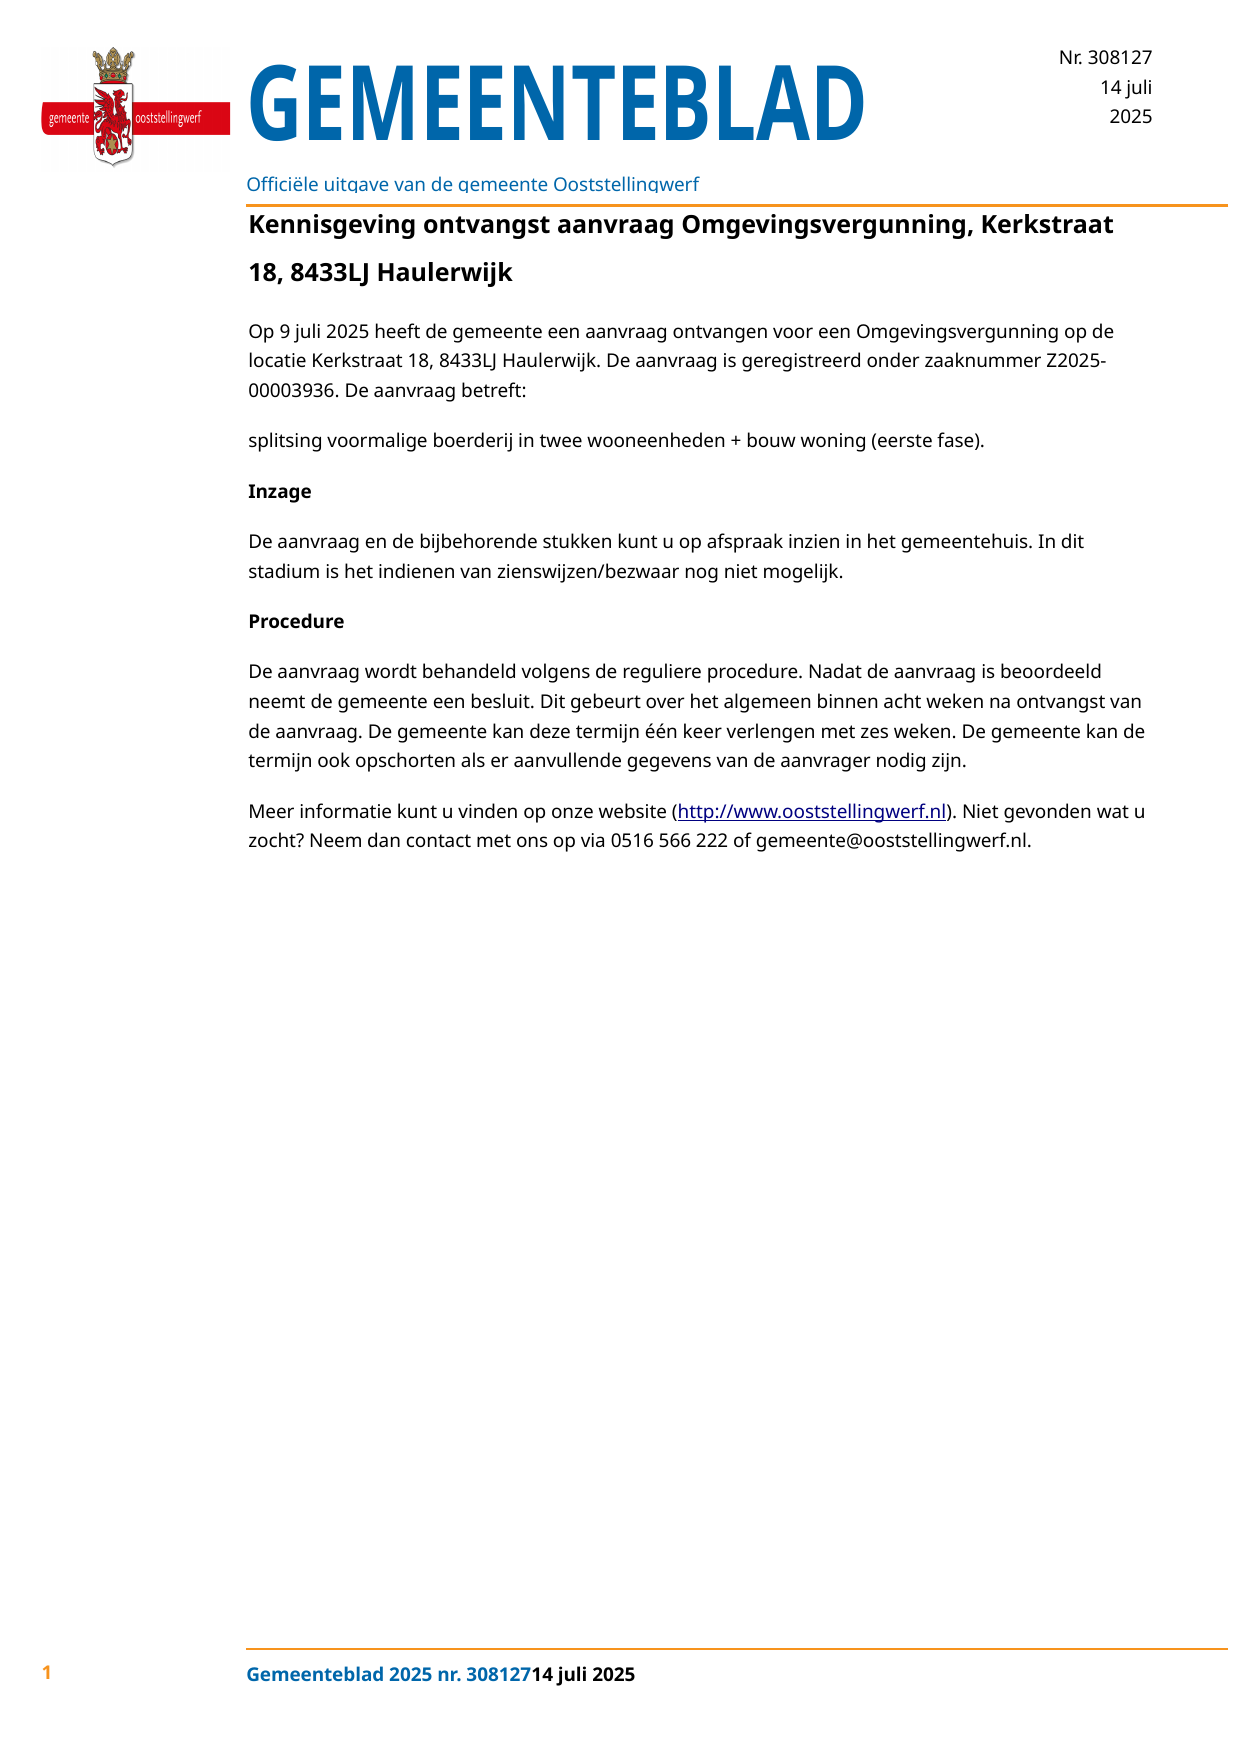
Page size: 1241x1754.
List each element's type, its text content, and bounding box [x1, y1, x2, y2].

text De aanvraag en de bijbehorende stukken kunt u op afspraak inzien in het gemeentehuis. In dit stadium is het indienen van zienswijzen/bezwaar nog niet mogelijk. [248, 528, 1152, 584]
text Kennisgeving ontvangst aanvraag Omgevingsvergunning, Kerkstraat 18, 8433LJ Haulerwijk [248, 207, 1152, 288]
text Meer informatie kunt u vinden op onze website (http://www.ooststellingwerf.nl). Niet gevonden wat u zocht? Neem dan contact met ons op via 0516 566 222 of gemeente@ooststellingwerf.nl. [248, 798, 1152, 853]
text splitsing voormalige boerderij in twee wooneenheden + bouw woning (eerste fase). [248, 427, 1152, 453]
text Inzage [248, 478, 1152, 504]
text Procedure [248, 608, 1152, 634]
picture [41, 47, 231, 172]
text De aanvraag wordt behandeld volgens de reguliere procedure. Nadat de aanvraag is beoordeeld neemt de gemeente een besluit. Dit gebeurt over het algemeen binnen acht weken na ontvangst van de aanvraag. De gemeente kan deze termijn één keer verlengen met zes weken. De gemeente kan de termijn ook opschorten als er aanvullende gegevens van de aanvrager nodig zijn. [248, 659, 1152, 773]
text Op 9 juli 2025 heeft de gemeente een aanvraag ontvangen voor een Omgevingsvergunning op de locatie Kerkstraat 18, 8433LJ Haulerwijk. De aanvraag is geregistreerd onder zaaknummer Z2025-00003936. De aanvraag betreft: [248, 318, 1152, 403]
